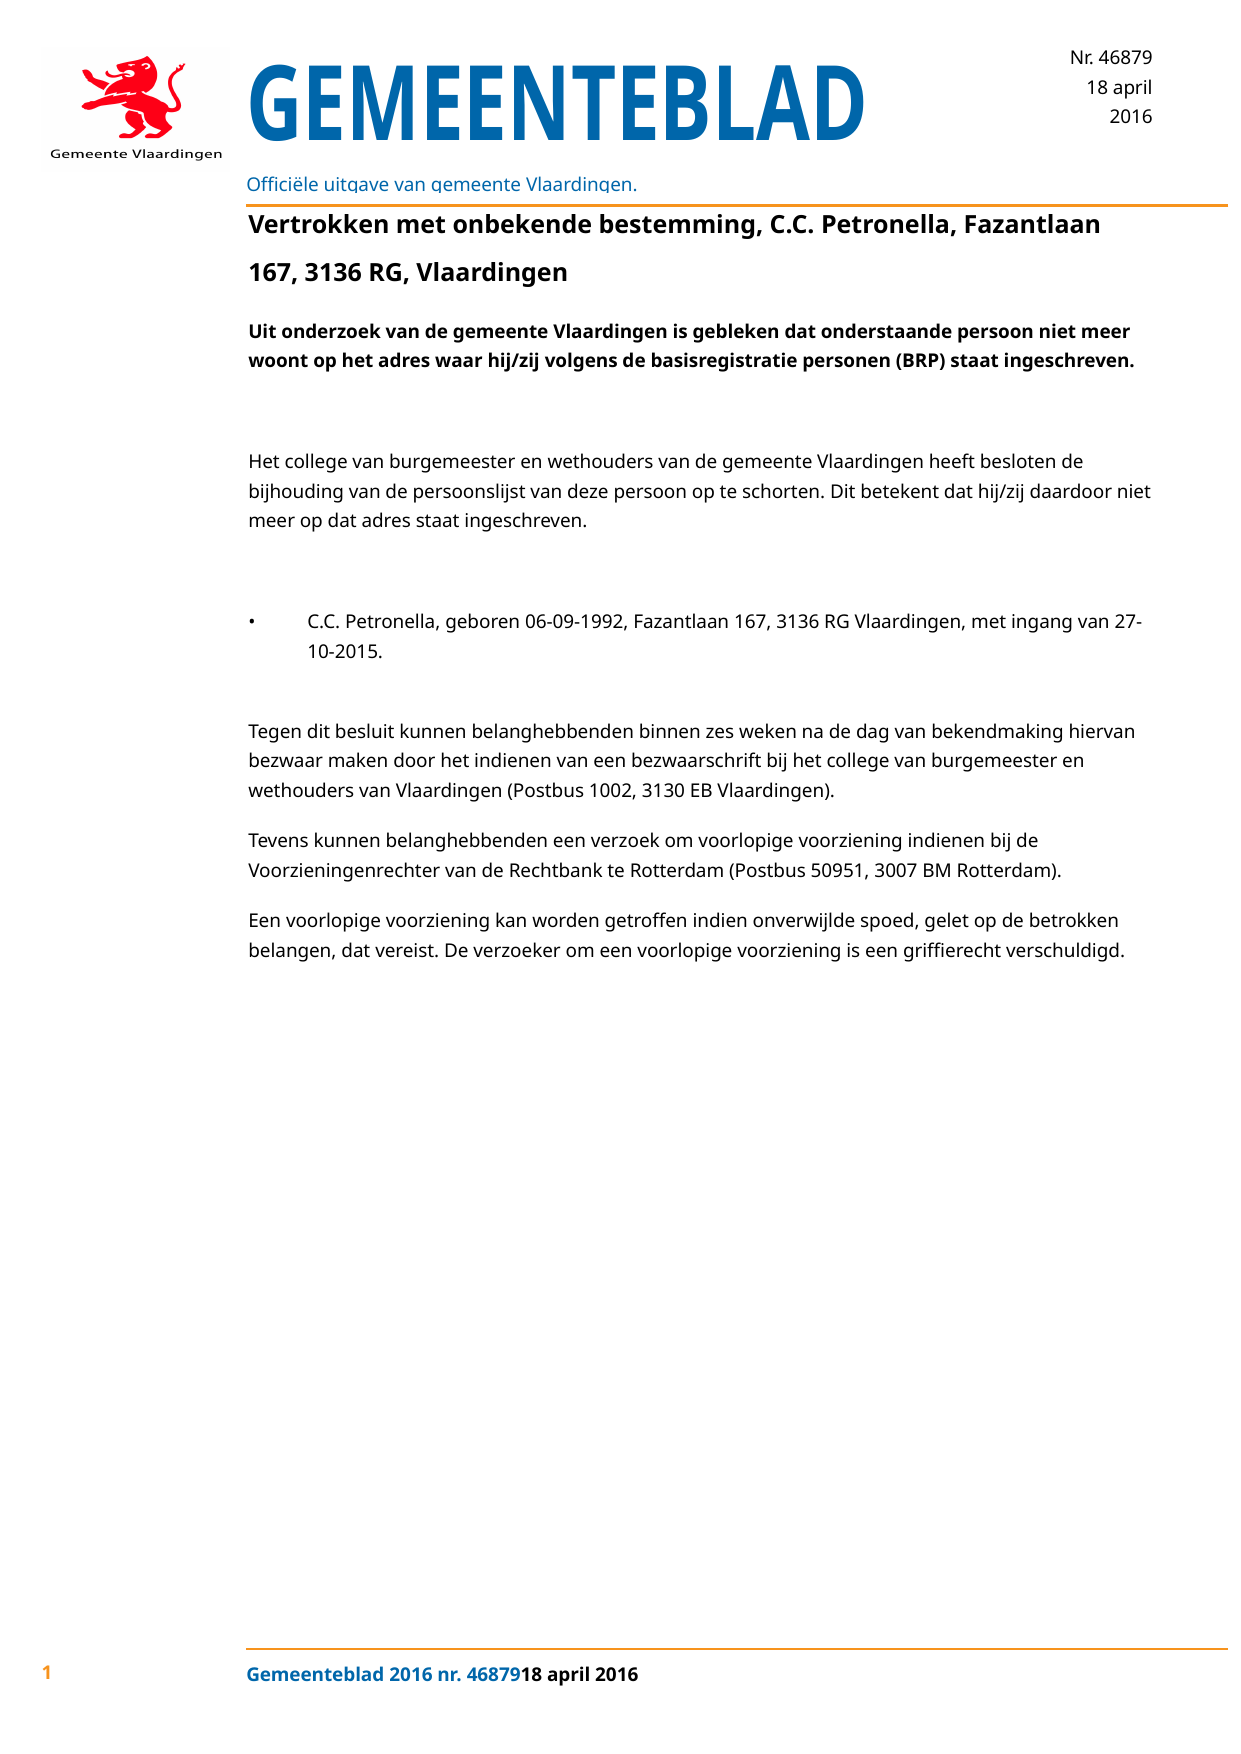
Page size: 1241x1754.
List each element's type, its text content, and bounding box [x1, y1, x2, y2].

text Tegen dit besluit kunnen belanghebbenden binnen zes weken na de dag van bekendmaking hiervan bezwaar maken door het indienen van een bezwaarschrift bij het college van burgemeester en wethouders van Vlaardingen (Postbus 1002, 3130 EB Vlaardingen). [248, 718, 1152, 803]
text Tevens kunnen belanghebbenden een verzoek om voorlopige voorziening indienen bij de Voorzieningenrechter van de Rechtbank te Rotterdam (Postbus 50951, 3007 BM Rotterdam). [248, 827, 1152, 883]
list C.C. Petronella, geboren 06-09-1992, Fazantlaan 167, 3136 RG Vlaardingen, met ingang van 27-10-2015. [248, 608, 1152, 664]
picture [41, 47, 231, 172]
text Het college van burgemeester en wethouders van de gemeente Vlaardingen heeft besloten de bijhouding van de persoonslijst van deze persoon op te schorten. Dit betekent dat hij/zij daardoor niet meer op dat adres staat ingeschreven. [248, 448, 1152, 533]
text Uit onderzoek van de gemeente Vlaardingen is gebleken dat onderstaande persoon niet meer woont op het adres waar hij/zij volgens de basisregistratie personen (BRP) staat ingeschreven. [248, 318, 1152, 373]
text Een voorlopige voorziening kan worden getroffen indien onverwijlde spoed, gelet op de betrokken belangen, dat vereist. De verzoeker om een voorlopige voorziening is een griffierecht verschuldigd. [248, 907, 1152, 963]
text Vertrokken met onbekende bestemming, C.C. Petronella, Fazantlaan 167, 3136 RG, Vlaardingen [248, 207, 1152, 288]
